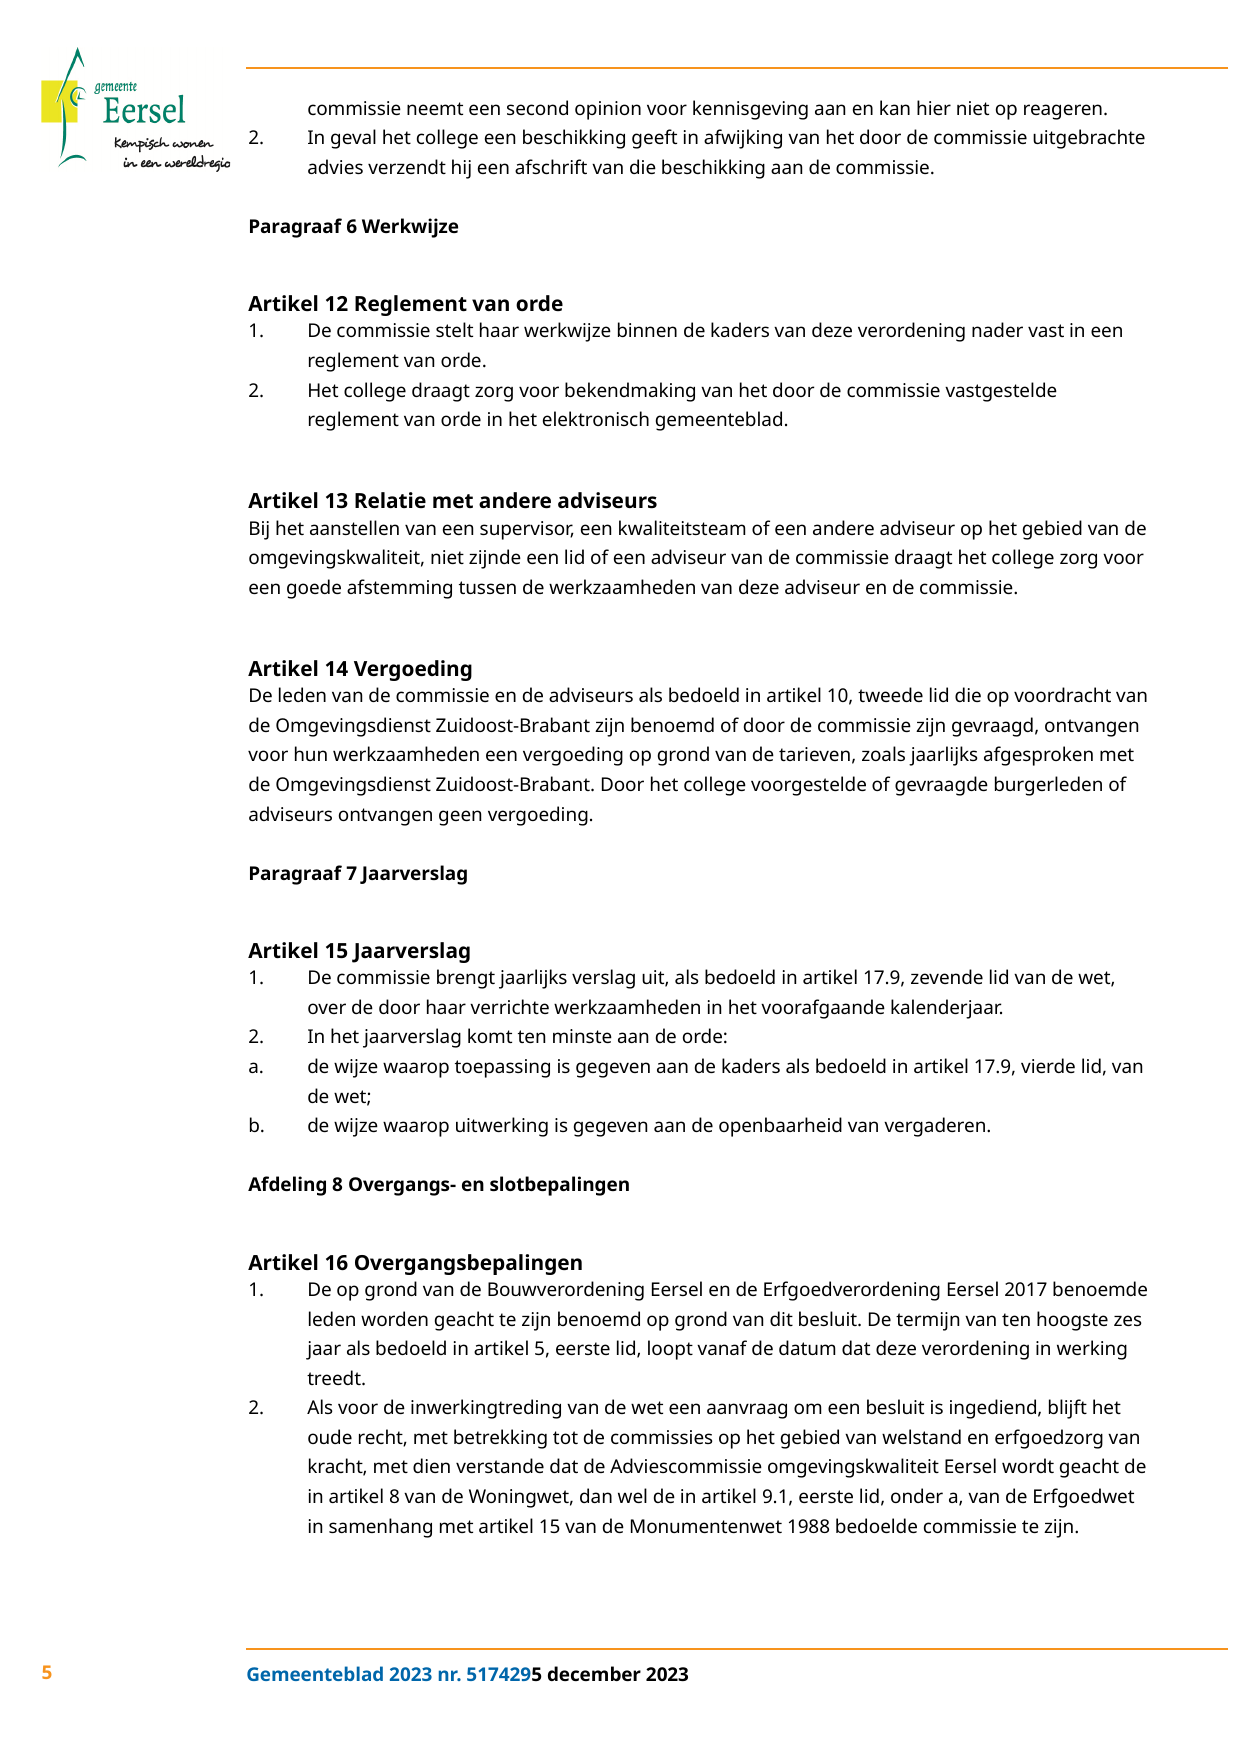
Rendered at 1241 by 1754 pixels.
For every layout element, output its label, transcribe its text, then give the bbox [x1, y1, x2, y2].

text Afdeling 8 Overgangs- en slotbepalingen [248, 1172, 1152, 1197]
list Als voor de inwerkingtreding van de wet een aanvraag om een besluit is ingediend, blijft het oude recht, met betrekking tot de commissies op het gebied van welstand en erfgoedzorg van kracht, met dien verstande dat de Adviescommissie omgevingskwaliteit Eersel wordt geacht de in artikel 8 van de Woningwet, dan wel de in artikel 9.1, eerste lid, onder a, van de Erfgoedwet in samenhang met artikel 15 van de Monumentenwet 1988 bedoelde commissie te zijn. [248, 1394, 1152, 1539]
text Artikel 15 Jaarverslag [248, 936, 1152, 964]
text Artikel 14 Vergoeding [248, 654, 1152, 682]
list Het college draagt zorg voor bekendmaking van het door de commissie vastgestelde reglement van orde in het elektronisch gemeenteblad. [248, 377, 1152, 432]
picture [41, 47, 231, 172]
text Artikel 13 Relatie met andere adviseurs [248, 486, 1152, 515]
list commissie neemt een second opinion voor kennisgeving aan en kan hier niet op reageren. [248, 95, 1152, 121]
text Bij het aanstellen van een supervisor, een kwaliteitsteam of een andere adviseur op het gebied van de omgevingskwaliteit, niet zijnde een lid of een adviseur van de commissie draagt het college zorg voor een goede afstemming tussen de werkzaamheden van deze adviseur en de commissie. [248, 515, 1152, 600]
text Paragraaf 7 Jaarverslag [248, 860, 1152, 886]
text Paragraaf 6 Werkwijze [248, 213, 1152, 239]
list de wijze waarop uitwerking is gegeven aan de openbaarheid van vergaderen. [248, 1112, 1152, 1138]
text Artikel 16 Overgangsbepalingen [248, 1248, 1152, 1276]
list In geval het college een beschikking geeft in afwijking van het door de commissie uitgebrachte advies verzendt hij een afschrift van die beschikking aan de commissie. [248, 124, 1152, 180]
text Artikel 12 Reglement van orde [248, 289, 1152, 318]
list De commissie stelt haar werkwijze binnen de kaders van deze verordening nader vast in een reglement van orde. [248, 318, 1152, 373]
list de wijze waarop toepassing is gegeven aan de kaders als bedoeld in artikel 17.9, vierde lid, van de wet; [248, 1053, 1152, 1109]
list De commissie brengt jaarlijks verslag uit, als bedoeld in artikel 17.9, zevende lid van de wet, over de door haar verrichte werkzaamheden in het voorafgaande kalenderjaar. [248, 964, 1152, 1020]
text De leden van de commissie en de adviseurs als bedoeld in artikel 10, tweede lid die op voordracht van de Omgevingsdienst Zuidoost-Brabant zijn benoemd of door de commissie zijn gevraagd, ontvangen voor hun werkzaamheden een vergoeding op grond van de tarieven, zoals jaarlijks afgesproken met de Omgevingsdienst Zuidoost-Brabant. Door het college voorgestelde of gevraagde burgerleden of adviseurs ontvangen geen vergoeding. [248, 682, 1152, 827]
list In het jaarverslag komt ten minste aan de orde: [248, 1024, 1152, 1049]
list De op grond van de Bouwverordening Eersel en de Erfgoedverordening Eersel 2017 benoemde leden worden geacht te zijn benoemd op grond van dit besluit. De termijn van ten hoogste zes jaar als bedoeld in artikel 5, eerste lid, loopt vanaf de datum dat deze verordening in werking treedt. [248, 1276, 1152, 1391]
